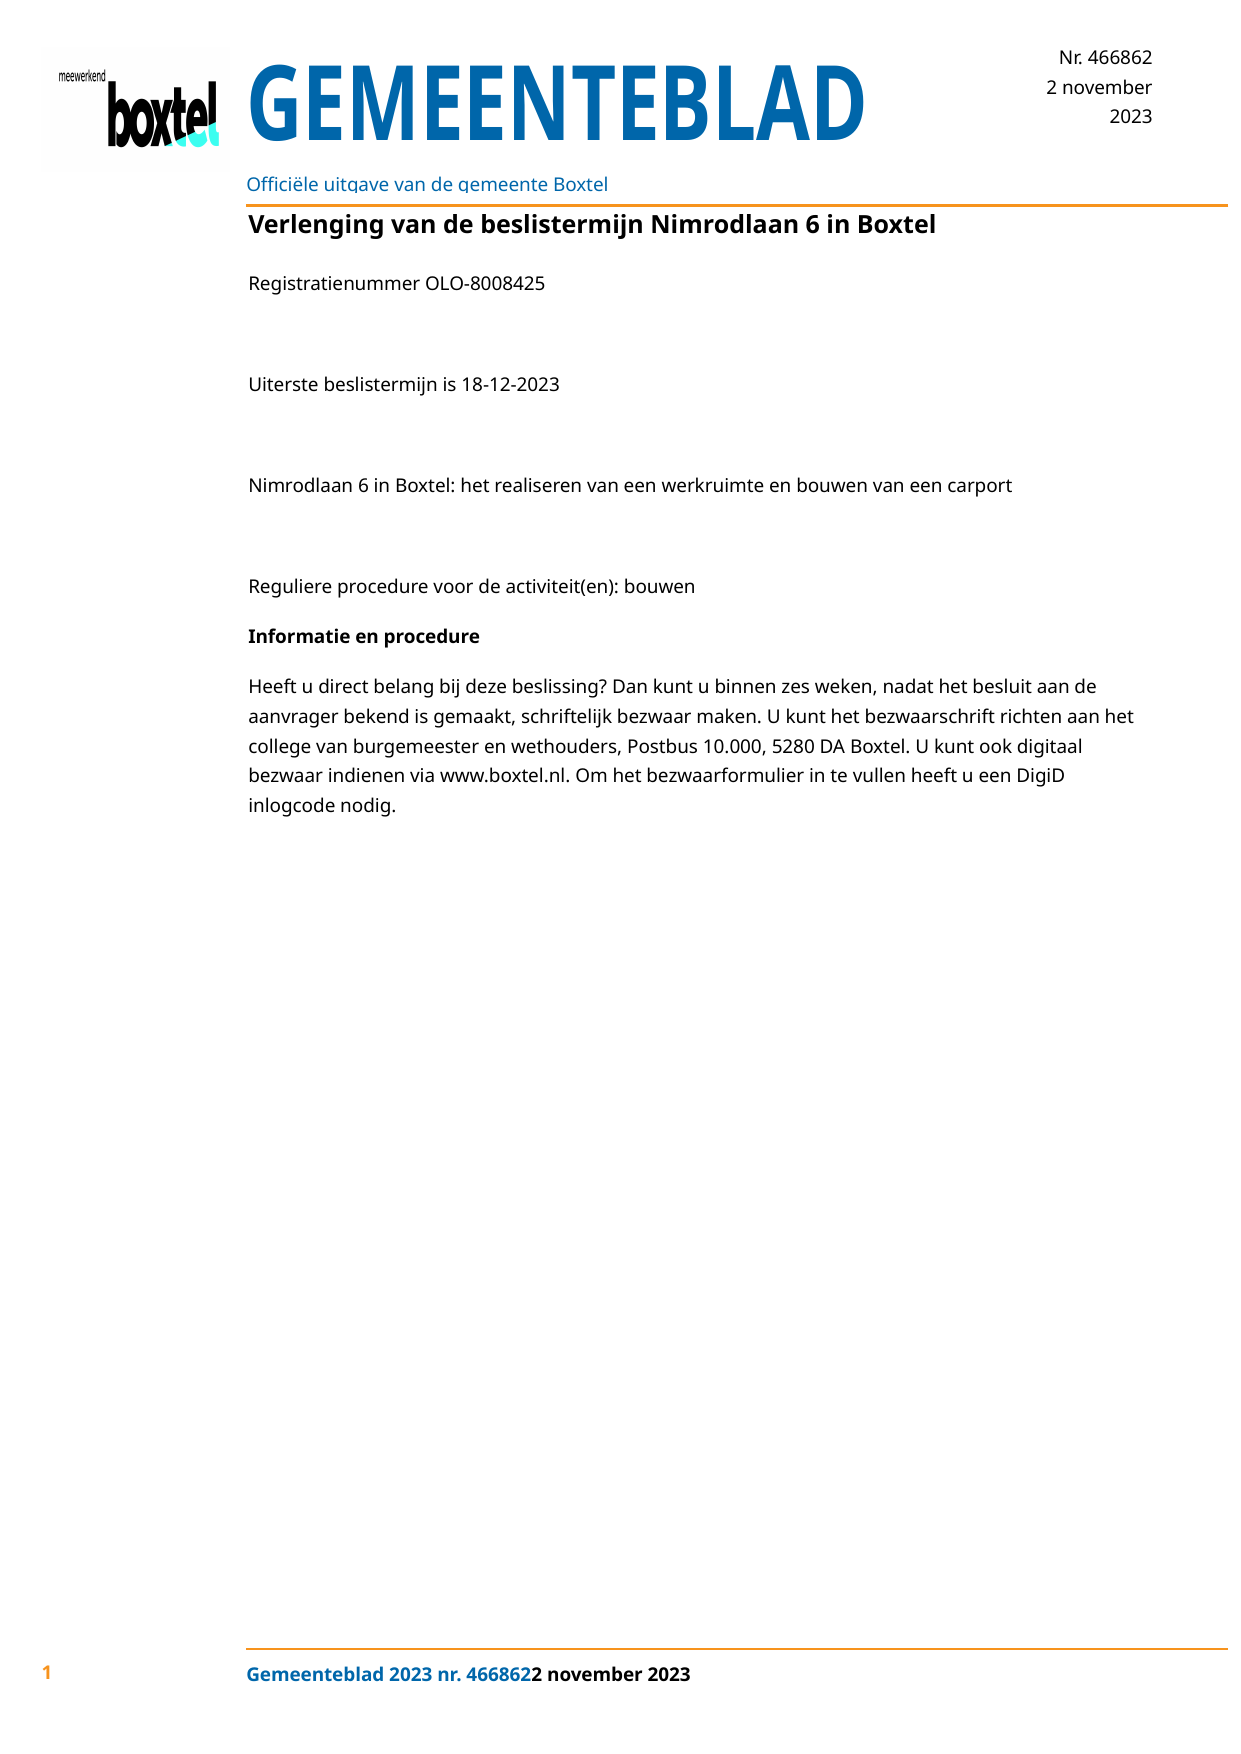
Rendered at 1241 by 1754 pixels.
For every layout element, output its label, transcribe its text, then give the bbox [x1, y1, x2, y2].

text Reguliere procedure voor de activiteit(en): bouwen [248, 573, 1152, 598]
text Informatie en procedure [248, 623, 1152, 649]
text Registratienummer OLO-8008425 [248, 270, 1152, 296]
text Verlenging van de beslistermijn Nimrodlaan 6 in Boxtel [248, 207, 1152, 241]
text Uiterste beslistermijn is 18-12-2023 [248, 371, 1152, 397]
text Heeft u direct belang bij deze beslissing? Dan kunt u binnen zes weken, nadat het besluit aan de aanvrager bekend is gemaakt, schriftelijk bezwaar maken. U kunt het bezwaarschrift richten aan het college van burgemeester en wethouders, Postbus 10.000, 5280 DA Boxtel. U kunt ook digitaal bezwaar indienen via www.boxtel.nl. Om het bezwaarformulier in te vullen heeft u een DigiD inlogcode nodig. [248, 674, 1152, 818]
picture [41, 47, 231, 172]
text Nimrodlaan 6 in Boxtel: het realiseren van een werkruimte en bouwen van een carport [248, 472, 1152, 498]
